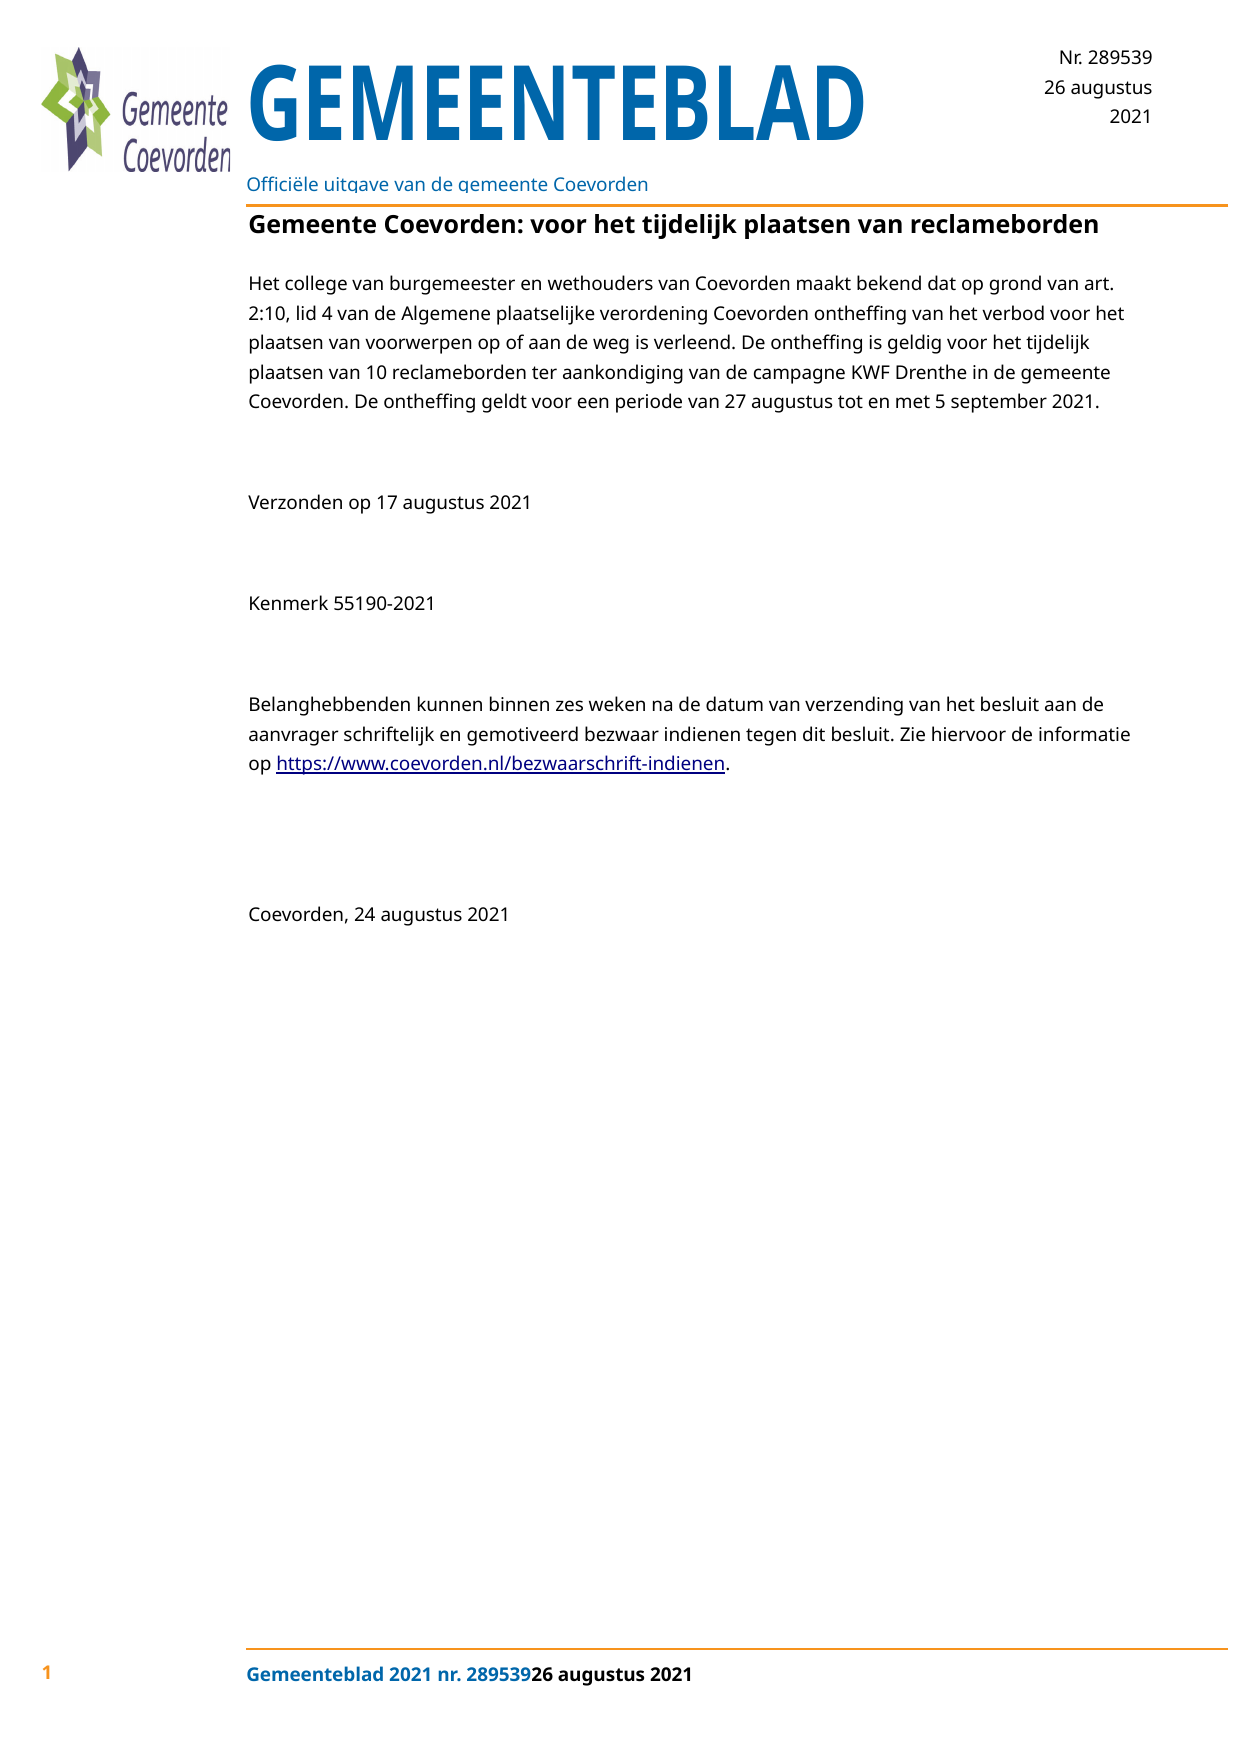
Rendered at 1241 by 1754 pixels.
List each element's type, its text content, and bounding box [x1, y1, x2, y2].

text Gemeente Coevorden: voor het tijdelijk plaatsen van reclameborden [248, 207, 1152, 241]
text Coevorden, 24 augustus 2021 [248, 902, 1152, 927]
text Kenmerk 55190-2021 [248, 590, 1152, 616]
picture [41, 47, 231, 172]
text Het college van burgemeester en wethouders van Coevorden maakt bekend dat op grond van art. 2:10, lid 4 van de Algemene plaatselijke verordening Coevorden ontheffing van het verbod voor het plaatsen van voorwerpen op of aan de weg is verleend. De ontheffing is geldig voor het tijdelijk plaatsen van 10 reclameborden ter aankondiging van de campagne KWF Drenthe in de gemeente Coevorden. De ontheffing geldt voor een periode van 27 augustus tot en met 5 september 2021. [248, 270, 1152, 414]
text Belanghebbenden kunnen binnen zes weken na de datum van verzending van het besluit aan de aanvrager schriftelijk en gemotiveerd bezwaar indienen tegen dit besluit. Zie hiervoor de informatie op https://www.coevorden.nl/bezwaarschrift-indienen. [248, 691, 1152, 776]
text Verzonden op 17 augustus 2021 [248, 489, 1152, 515]
